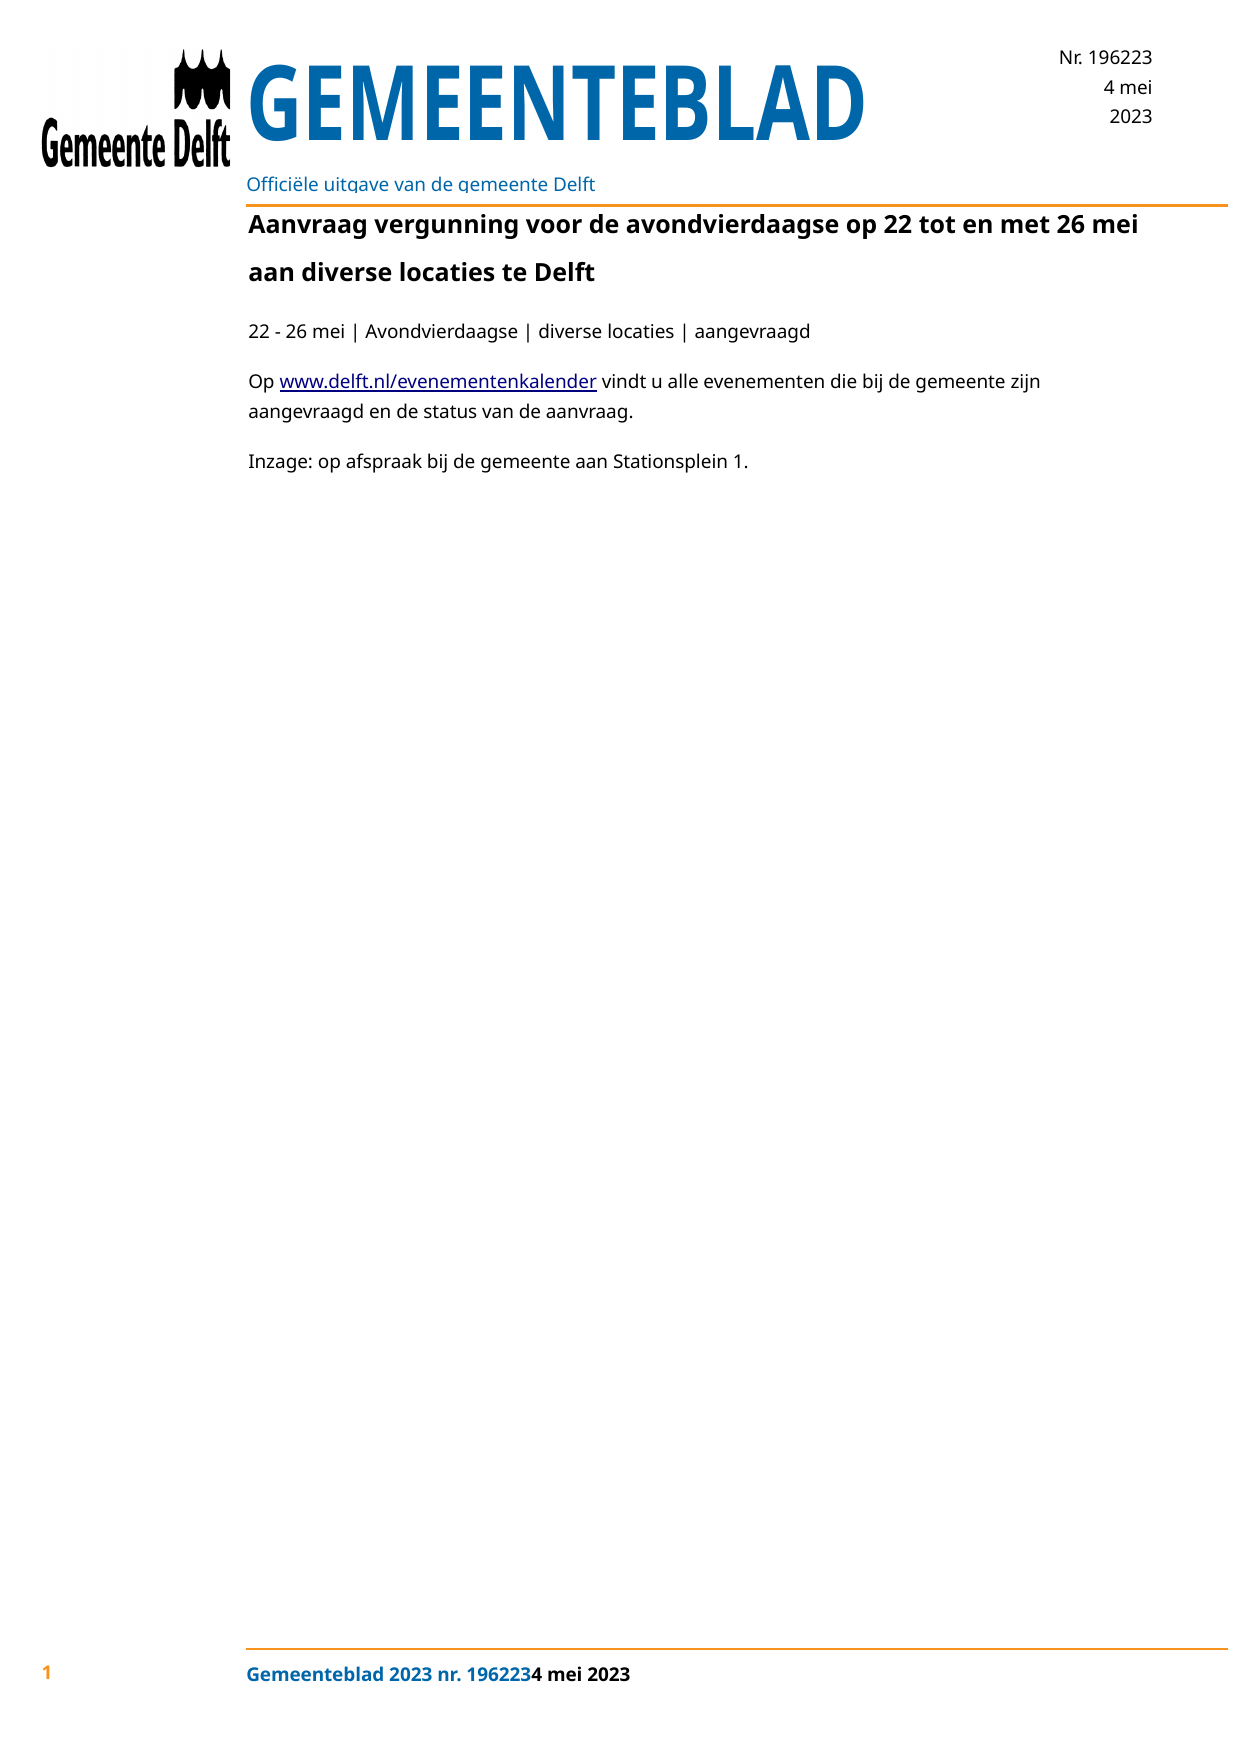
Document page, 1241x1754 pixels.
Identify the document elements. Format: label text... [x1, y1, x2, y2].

text Inzage: op afspraak bij de gemeente aan Stationsplein 1. [248, 448, 1152, 474]
text 22 - 26 mei | Avondvierdaagse | diverse locaties | aangevraagd [248, 318, 1152, 344]
text Op www.delft.nl/evenementenkalender vindt u alle evenementen die bij de gemeente zijn aangevraagd en de status van de aanvraag. [248, 368, 1152, 424]
text Aanvraag vergunning voor de avondvierdaagse op 22 tot en met 26 mei aan diverse locaties te Delft [248, 207, 1152, 288]
picture [41, 47, 231, 172]
